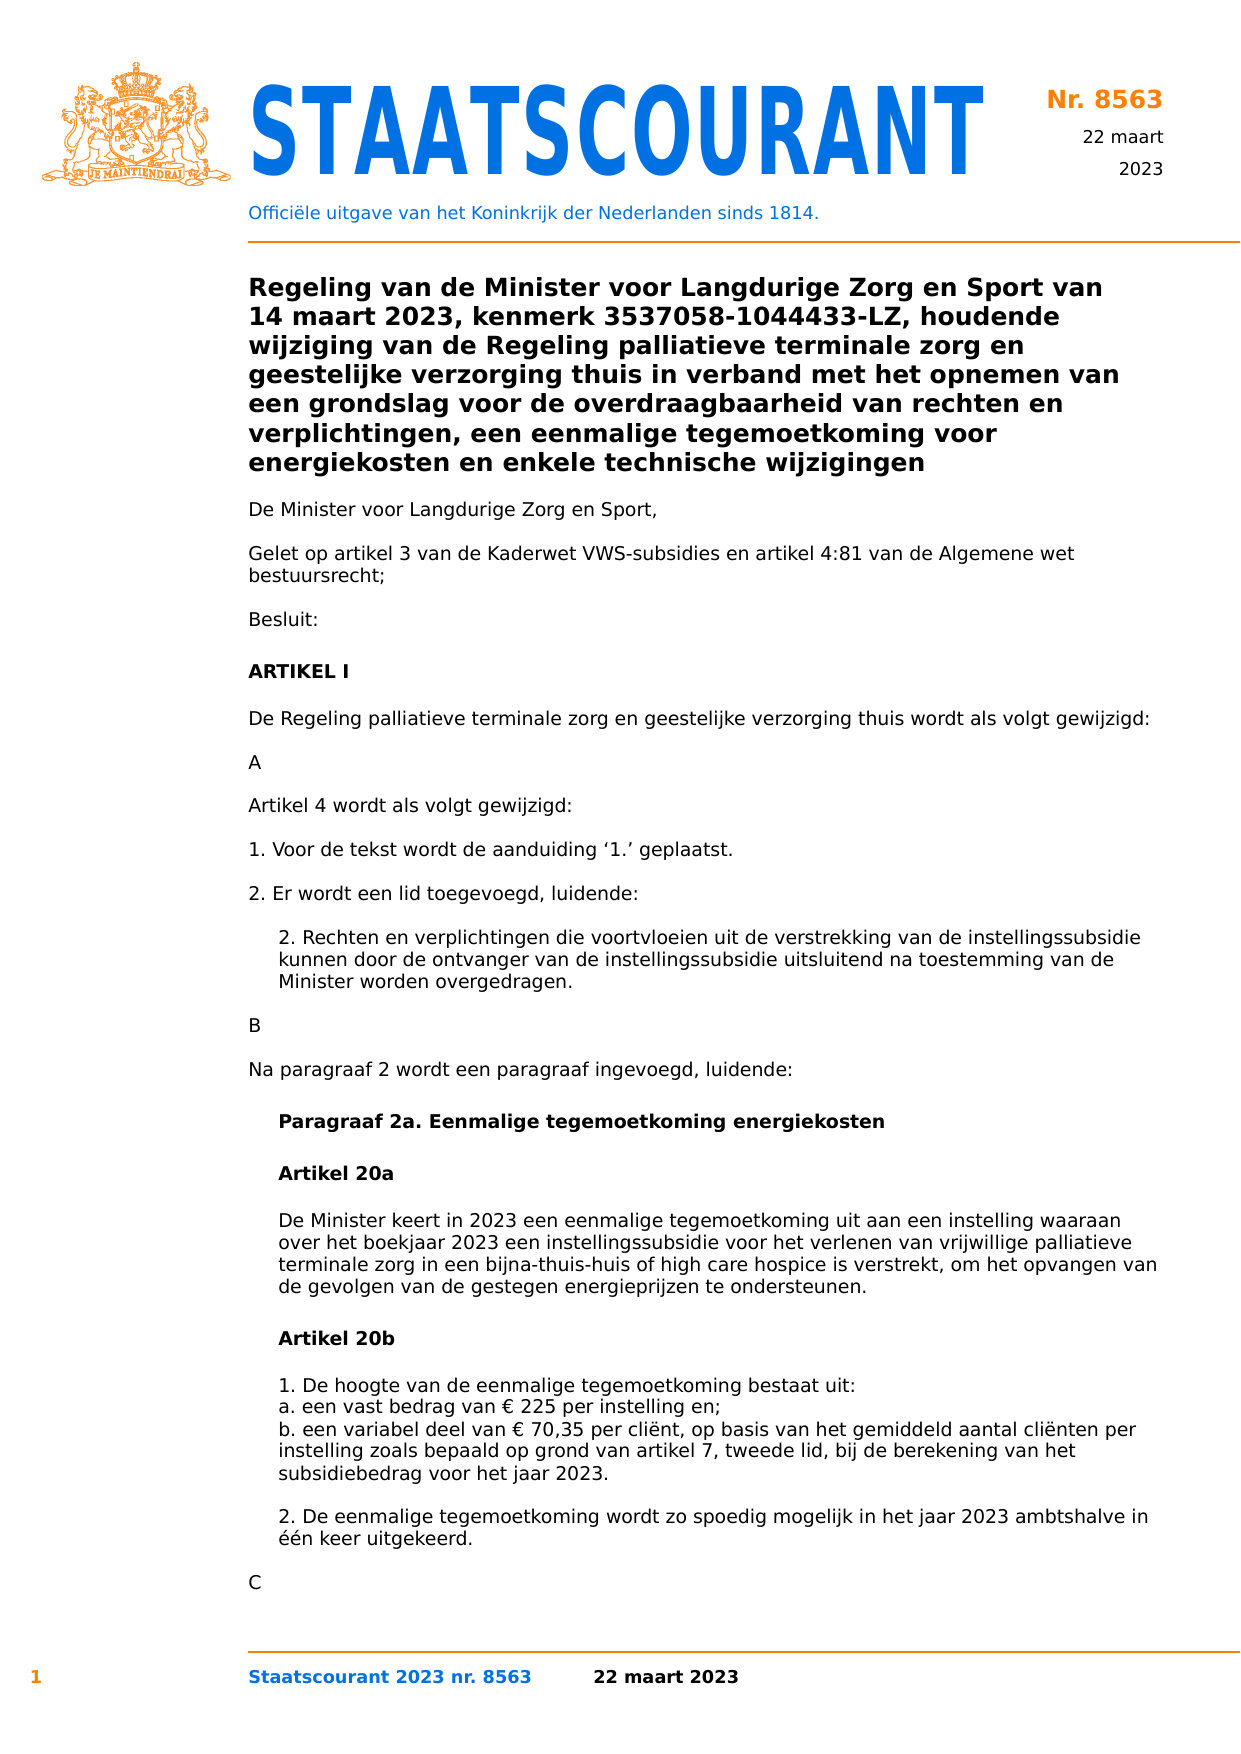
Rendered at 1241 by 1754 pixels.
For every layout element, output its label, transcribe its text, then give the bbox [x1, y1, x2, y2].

text Besluit: [248, 609, 1163, 631]
text A [248, 752, 1163, 773]
subtitle Artikel 20a [278, 1163, 1163, 1184]
text 1. De hoogte van de eenmalige tegemoetkoming bestaat uit: [278, 1374, 1163, 1396]
text C [248, 1572, 1163, 1594]
text B [248, 1015, 1163, 1037]
subtitle Regeling van de Minister voor Langdurige Zorg en Sport van 14 maart 2023, kenmerk 3537058-1044433-LZ, houdende wijziging van de Regeling palliatieve terminale zorg en geestelijke verzorging thuis in verband met het opnemen van een grondslag voor de overdraagbaarheid van rechten en verplichtingen, een eenmalige tegemoetkoming voor energiekosten en enkele technische wijzigingen [248, 273, 1163, 477]
table_cell 2023 [998, 153, 1240, 203]
table_header Nr. 8563 [998, 62, 1240, 121]
text a. een vast bedrag van € 225 per instelling en; [278, 1396, 1163, 1418]
text 2. Rechten en verplichtingen die voortvloeien uit de verstrekking van de instellingssubsidie kunnen door de ontvanger van de instellingssubsidie uitsluitend na toestemming van de Minister worden overgedragen. [278, 927, 1163, 993]
picture [41, 62, 231, 186]
text Gelet op artikel 3 van de Kaderwet VWS-subsidies en artikel 4:81 van de Algemene wet bestuursrecht; [248, 543, 1163, 587]
text 1. Voor de tekst wordt de aanduiding ‘1.’ geplaatst. [248, 839, 1163, 861]
subtitle Paragraaf 2a. Eenmalige tegemoetkoming energiekosten [278, 1111, 1163, 1133]
subtitle Artikel 20b [278, 1327, 1163, 1349]
text 2. Er wordt een lid toegevoegd, luidende: [248, 883, 1163, 905]
text Artikel 4 wordt als volgt gewijzigd: [248, 795, 1163, 817]
table_cell 22 maart [998, 121, 1240, 153]
table_header [25, 62, 248, 241]
table_header STAATSCOURANT [248, 62, 998, 203]
text Na paragraaf 2 wordt een paragraaf ingevoegd, luidende: [248, 1059, 1163, 1081]
text 2. De eenmalige tegemoetkoming wordt zo spoedig mogelijk in het jaar 2023 ambtshalve in één keer uitgekeerd. [278, 1506, 1163, 1550]
text b. een variabel deel van € 70,35 per cliënt, op basis van het gemiddeld aantal cliënten per instelling zoals bepaald op grond van artikel 7, tweede lid, bij de berekening van het subsidiebedrag voor het jaar 2023. [278, 1418, 1163, 1484]
subtitle ARTIKEL I [248, 661, 1163, 683]
text De Regeling palliatieve terminale zorg en geestelijke verzorging thuis wordt als volgt gewijzigd: [248, 708, 1163, 730]
text De Minister keert in 2023 een eenmalige tegemoetkoming uit aan een instelling waaraan over het boekjaar 2023 een instellingssubsidie voor het verlenen van vrijwillige palliatieve terminale zorg in een bijna-thuis-huis of high care hospice is verstrekt, om het opvangen van de gevolgen van de gestegen energieprijzen te ondersteunen. [278, 1209, 1163, 1297]
table_cell Officiële uitgave van het Koninkrijk der Nederlanden sinds 1814. [248, 203, 1240, 241]
text De Minister voor Langdurige Zorg en Sport, [248, 499, 1163, 521]
